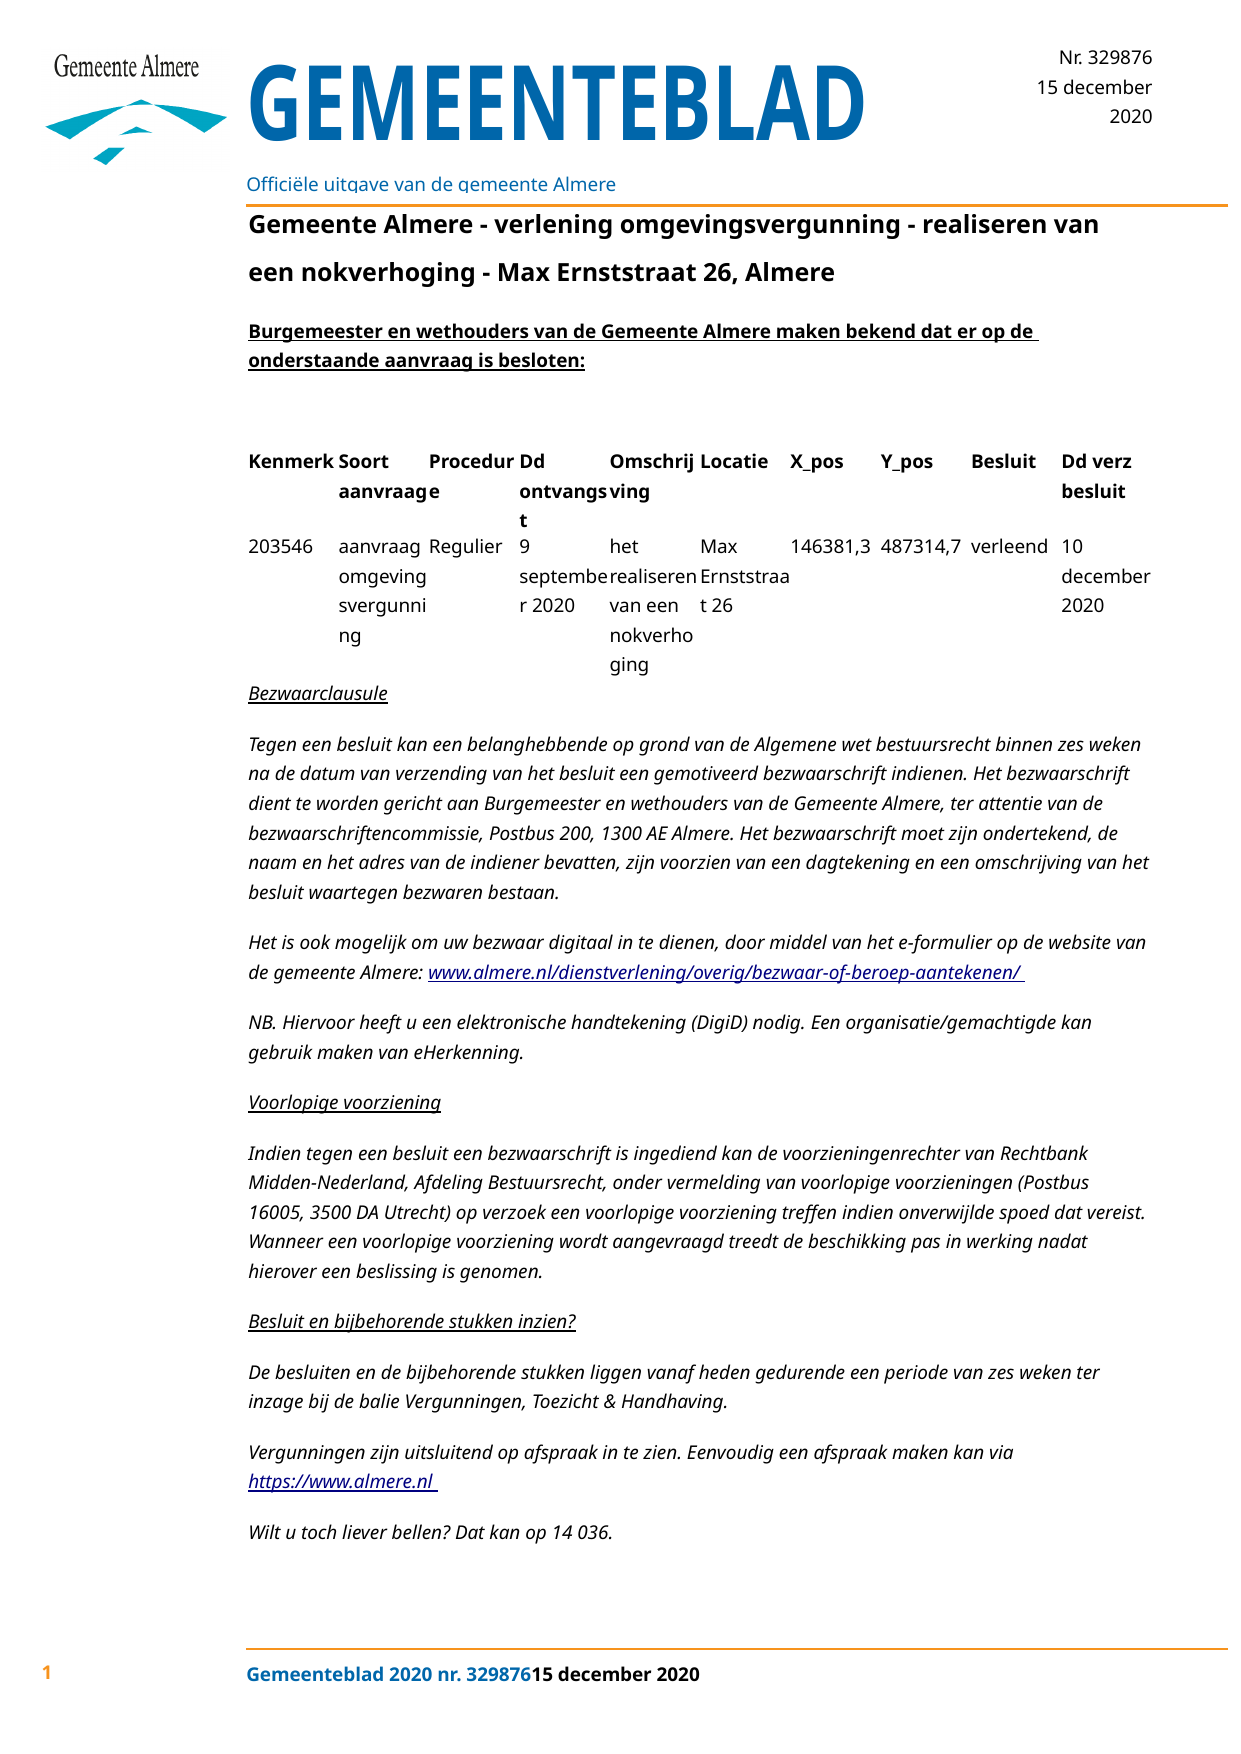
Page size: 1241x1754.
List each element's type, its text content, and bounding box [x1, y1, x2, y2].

table_cell 10 december 2020 [1061, 533, 1152, 677]
text Indien tegen een besluit een bezwaarschrift is ingediend kan de voorzieningenrechter van Rechtbank Midden-Nederland, Afdeling Bestuursrecht, onder vermelding van voorlopige voorzieningen (Postbus 16005, 3500 DA Utrecht) op verzoek een voorlopige voorziening treffen indien onverwijlde spoed dat vereist. Wanneer een voorlopige voorziening wordt aangevraagd treedt de beschikking pas in werking nadat hierover een beslissing is genomen. [248, 1140, 1152, 1284]
picture [41, 47, 231, 172]
table_cell aanvraag omgevingsvergunning [338, 533, 429, 677]
table_header Dd verz besluit [1061, 449, 1152, 533]
table_cell verleend [971, 533, 1061, 677]
table_cell 146381,3 [790, 533, 881, 677]
table_header Procedure [429, 449, 519, 533]
table_cell Max Ernststraat 26 [700, 533, 790, 677]
table_header Y_pos [881, 449, 971, 533]
text Voorlopige voorziening [248, 1089, 1152, 1115]
text Wilt u toch liever bellen? Dat kan op 14 036. [248, 1519, 1152, 1545]
text De besluiten en de bijbehorende stukken liggen vanaf heden gedurende een periode van zes weken ter inzage bij de balie Vergunningen, Toezicht & Handhaving. [248, 1359, 1152, 1414]
text NB. Hiervoor heeft u een elektronische handtekening (DigiD) nodig. Een organisatie/gemachtigde kan gebruik maken van eHerkenning. [248, 1009, 1152, 1065]
table_header Omschrijving [609, 449, 700, 533]
text Besluit en bijbehorende stukken inzien? [248, 1308, 1152, 1334]
table_header Locatie [700, 449, 790, 533]
table_header Soort aanvraag [338, 449, 429, 533]
table_header Besluit [971, 449, 1061, 533]
table_cell 9 september 2020 [519, 533, 609, 677]
table_cell het realiseren van een nokverhoging [609, 533, 700, 677]
table_header Kenmerk [248, 449, 338, 533]
text Gemeente Almere - verlening omgevingsvergunning - realiseren van een nokverhoging - Max Ernststraat 26, Almere [248, 207, 1152, 288]
table_header X_pos [790, 449, 881, 533]
table_cell 203546 [248, 533, 338, 677]
table_cell 487314,7 [881, 533, 971, 677]
text Vergunningen zijn uitsluitend op afspraak in te zien. Eenvoudig een afspraak maken kan via https://www.almere.nl [248, 1439, 1152, 1494]
text Het is ook mogelijk om uw bezwaar digitaal in te dienen, door middel van het e-formulier op de website van de gemeente Almere: www.almere.nl/dienstverlening/overig/bezwaar-of-beroep-aantekenen/ [248, 929, 1152, 985]
table_cell Regulier [429, 533, 519, 677]
table_header Dd ontvangst [519, 449, 609, 533]
text Burgemeester en wethouders van de Gemeente Almere maken bekend dat er op de onderstaande aanvraag is besloten: [248, 318, 1152, 373]
text Bezwaarclausule [248, 681, 1152, 706]
text Tegen een besluit kan een belanghebbende op grond van de Algemene wet bestuursrecht binnen zes weken na de datum van verzending van het besluit een gemotiveerd bezwaarschrift indienen. Het bezwaarschrift dient te worden gericht aan Burgemeester en wethouders van de Gemeente Almere, ter attentie van de bezwaarschriftencommissie, Postbus 200, 1300 AE Almere. Het bezwaarschrift moet zijn ondertekend, de naam en het adres van de indiener bevatten, zijn voorzien van een dagtekening en een omschrijving van het besluit waartegen bezwaren bestaan. [248, 731, 1152, 905]
